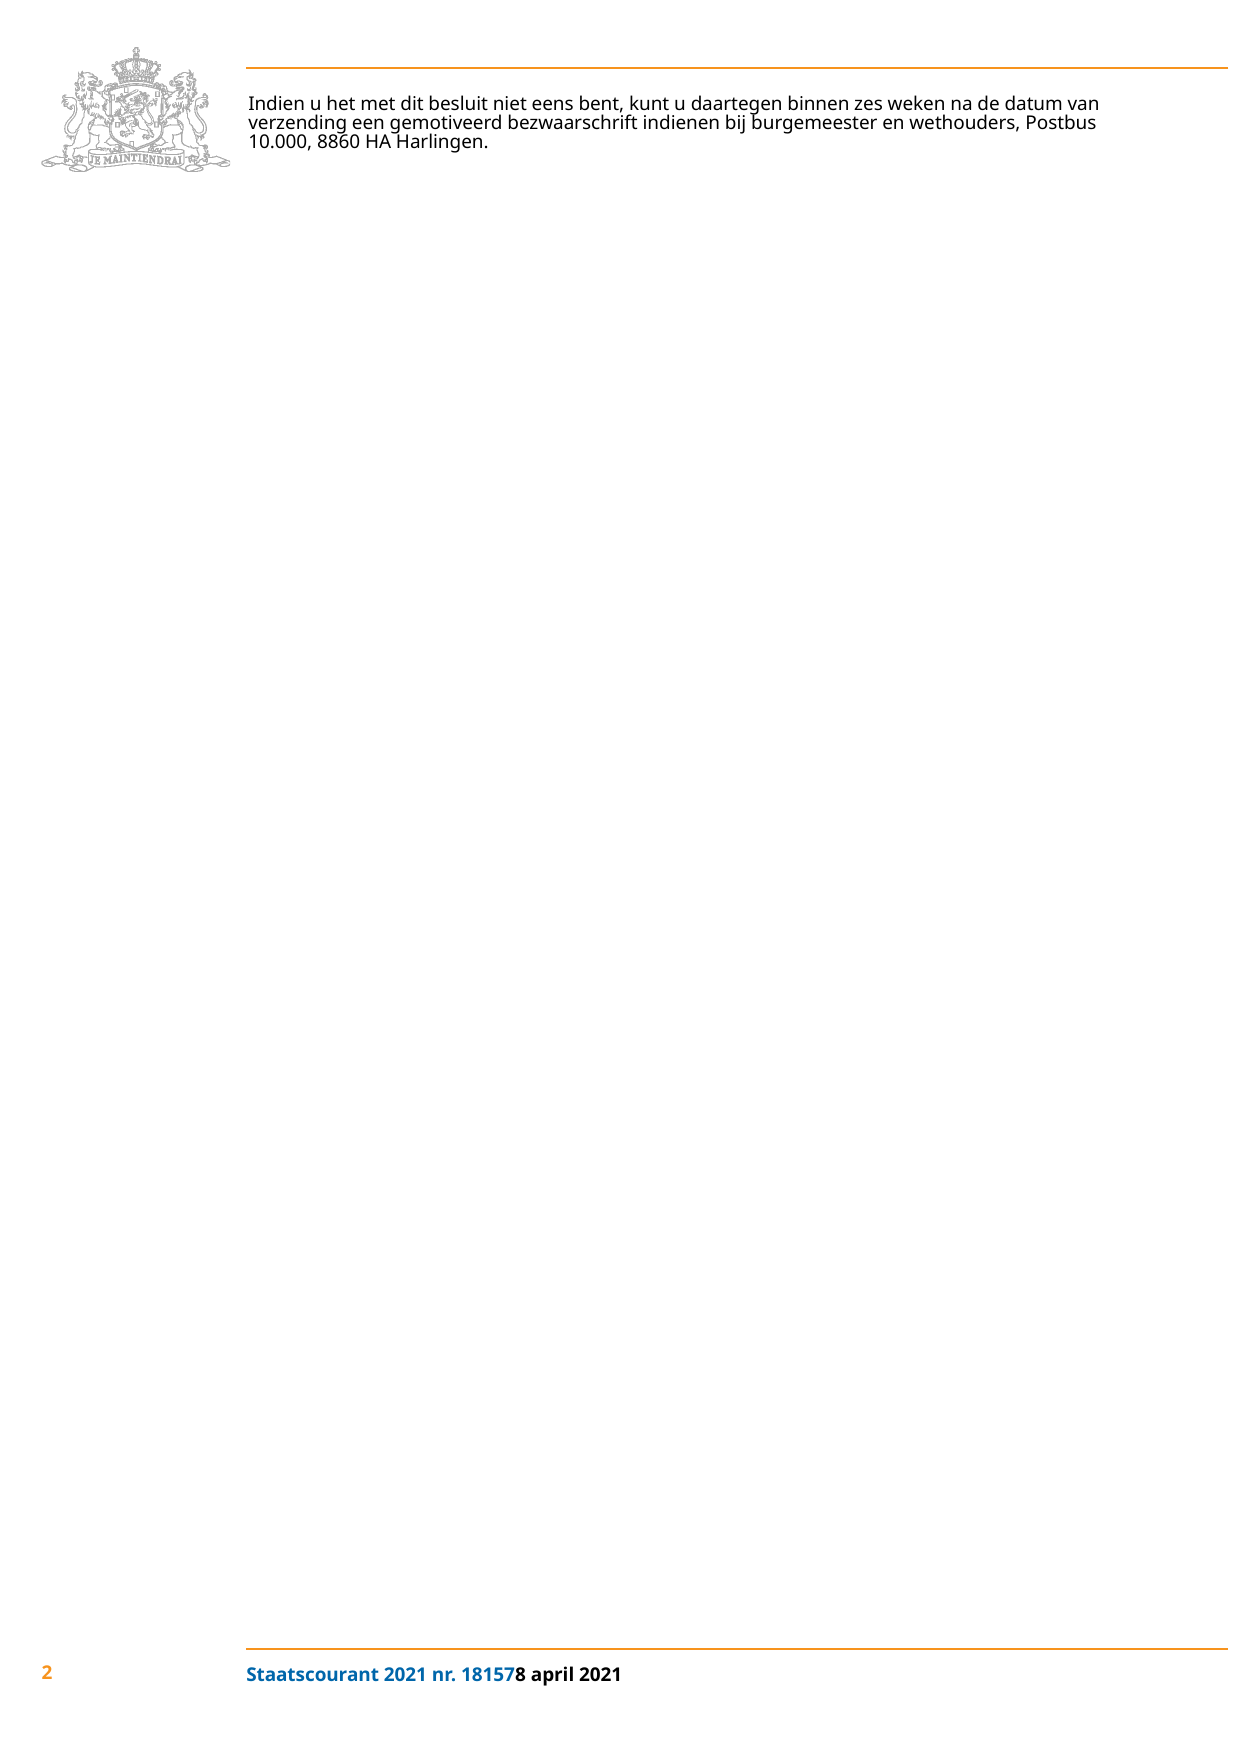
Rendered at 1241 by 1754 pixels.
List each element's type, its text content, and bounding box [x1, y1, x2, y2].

text Indien u het met dit besluit niet eens bent, kunt u daartegen binnen zes weken na de datum van verzending een gemotiveerd bezwaarschrift indienen bij burgemeester en wethouders, Postbus 10.000, 8860 HA Harlingen. [248, 95, 1152, 153]
picture [41, 47, 231, 172]
